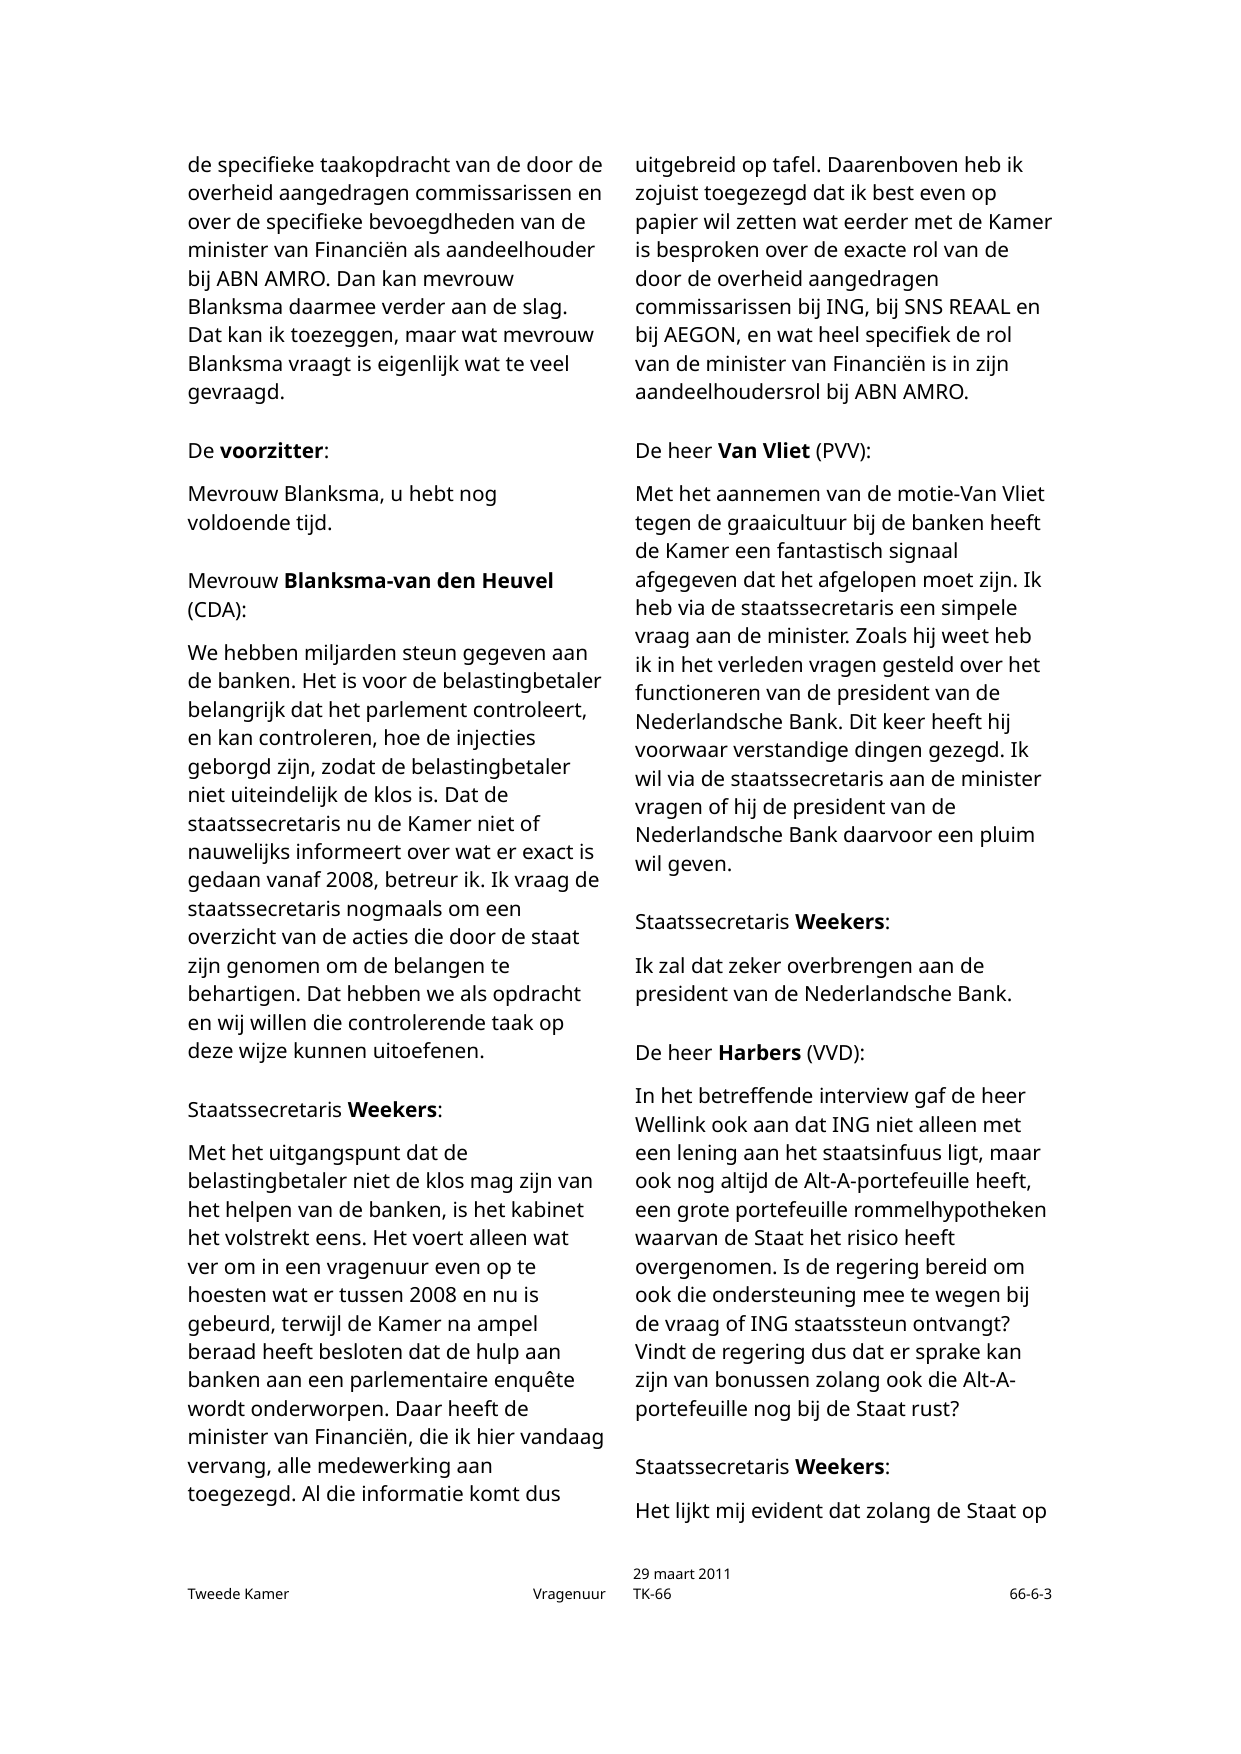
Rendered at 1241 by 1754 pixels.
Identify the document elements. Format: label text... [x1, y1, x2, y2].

text uitgebreid op tafel. Daarenboven heb ik zojuist toegezegd dat ik best even op papier wil zetten wat eerder met de Kamer is besproken over de exacte rol van de door de overheid aangedragen commissarissen bij ING, bij SNS REAAL en bij AEGON, en wat heel specifiek de rol van de minister van Financiën is in zijn aandeelhoudersrol bij ABN AMRO. [635, 150, 1053, 406]
text Mevrouw Blanksma, u hebt nog voldoende tijd. [187, 479, 605, 536]
text Staatssecretaris Weekers: [635, 907, 1053, 936]
text We hebben miljarden steun gegeven aan de banken. Het is voor de belastingbetaler belangrijk dat het parlement controleert, en kan controleren, hoe de injecties geborgd zijn, zodat de belastingbetaler niet uiteindelijk de klos is. Dat de staatssecretaris nu de Kamer niet of nauwelijks informeert over wat er exact is gedaan vanaf 2008, betreur ik. Ik vraag de staatssecretaris nogmaals om een overzicht van de acties die door de staat zijn genomen om de belangen te behartigen. Dat hebben we als opdracht en wij willen die controlerende taak op deze wijze kunnen uitoefenen. [187, 638, 605, 1065]
text De heer Van Vliet (PVV): [635, 436, 1053, 464]
text Het lijkt mij evident dat zolang de Staat op [635, 1496, 1053, 1524]
text Staatssecretaris Weekers: [635, 1452, 1053, 1481]
text De heer Harbers (VVD): [635, 1038, 1053, 1066]
text Met het uitgangspunt dat de belastingbetaler niet de klos mag zijn van het helpen van de banken, is het kabinet het volstrekt eens. Het voert alleen wat ver om in een vragenuur even op te hoesten wat er tussen 2008 en nu is gebeurd, terwijl de Kamer na ampel beraad heeft besloten dat de hulp aan banken aan een parlementaire enquête wordt onderworpen. Daar heeft de minister van Financiën, die ik hier vandaag vervang, alle medewerking aan toegezegd. Al die informatie komt dus [187, 1138, 605, 1508]
text Met het aannemen van de motie-Van Vliet tegen de graaicultuur bij de banken heeft de Kamer een fantastisch signaal afgegeven dat het afgelopen moet zijn. Ik heb via de staatssecretaris een simpele vraag aan de minister. Zoals hij weet heb ik in het verleden vragen gesteld over het functioneren van de president van de Nederlandsche Bank. Dit keer heeft hij voorwaar verstandige dingen gezegd. Ik wil via de staatssecretaris aan de minister vragen of hij de president van de Nederlandsche Bank daarvoor een pluim wil geven. [635, 479, 1053, 877]
text Mevrouw Blanksma-van den Heuvel (CDA): [187, 566, 605, 623]
text Ik zal dat zeker overbrengen aan de president van de Nederlandsche Bank. [635, 951, 1053, 1008]
text de specifieke taakopdracht van de door de overheid aangedragen commissarissen en over de specifieke bevoegdheden van de minister van Financiën als aandeelhouder bij ABN AMRO. Dan kan mevrouw Blanksma daarmee verder aan de slag. Dat kan ik toezeggen, maar wat mevrouw Blanksma vraagt is eigenlijk wat te veel gevraagd. [187, 150, 605, 406]
text In het betreffende interview gaf de heer Wellink ook aan dat ING niet alleen met een lening aan het staatsinfuus ligt, maar ook nog altijd de Alt-A-portefeuille heeft, een grote portefeuille rommelhypotheken waarvan de Staat het risico heeft overgenomen. Is de regering bereid om ook die ondersteuning mee te wegen bij de vraag of ING staatssteun ontvangt? Vindt de regering dus dat er sprake kan zijn van bonussen zolang ook die Alt-A-portefeuille nog bij de Staat rust? [635, 1081, 1053, 1422]
text De voorzitter: [187, 436, 605, 464]
text Staatssecretaris Weekers: [187, 1095, 605, 1123]
